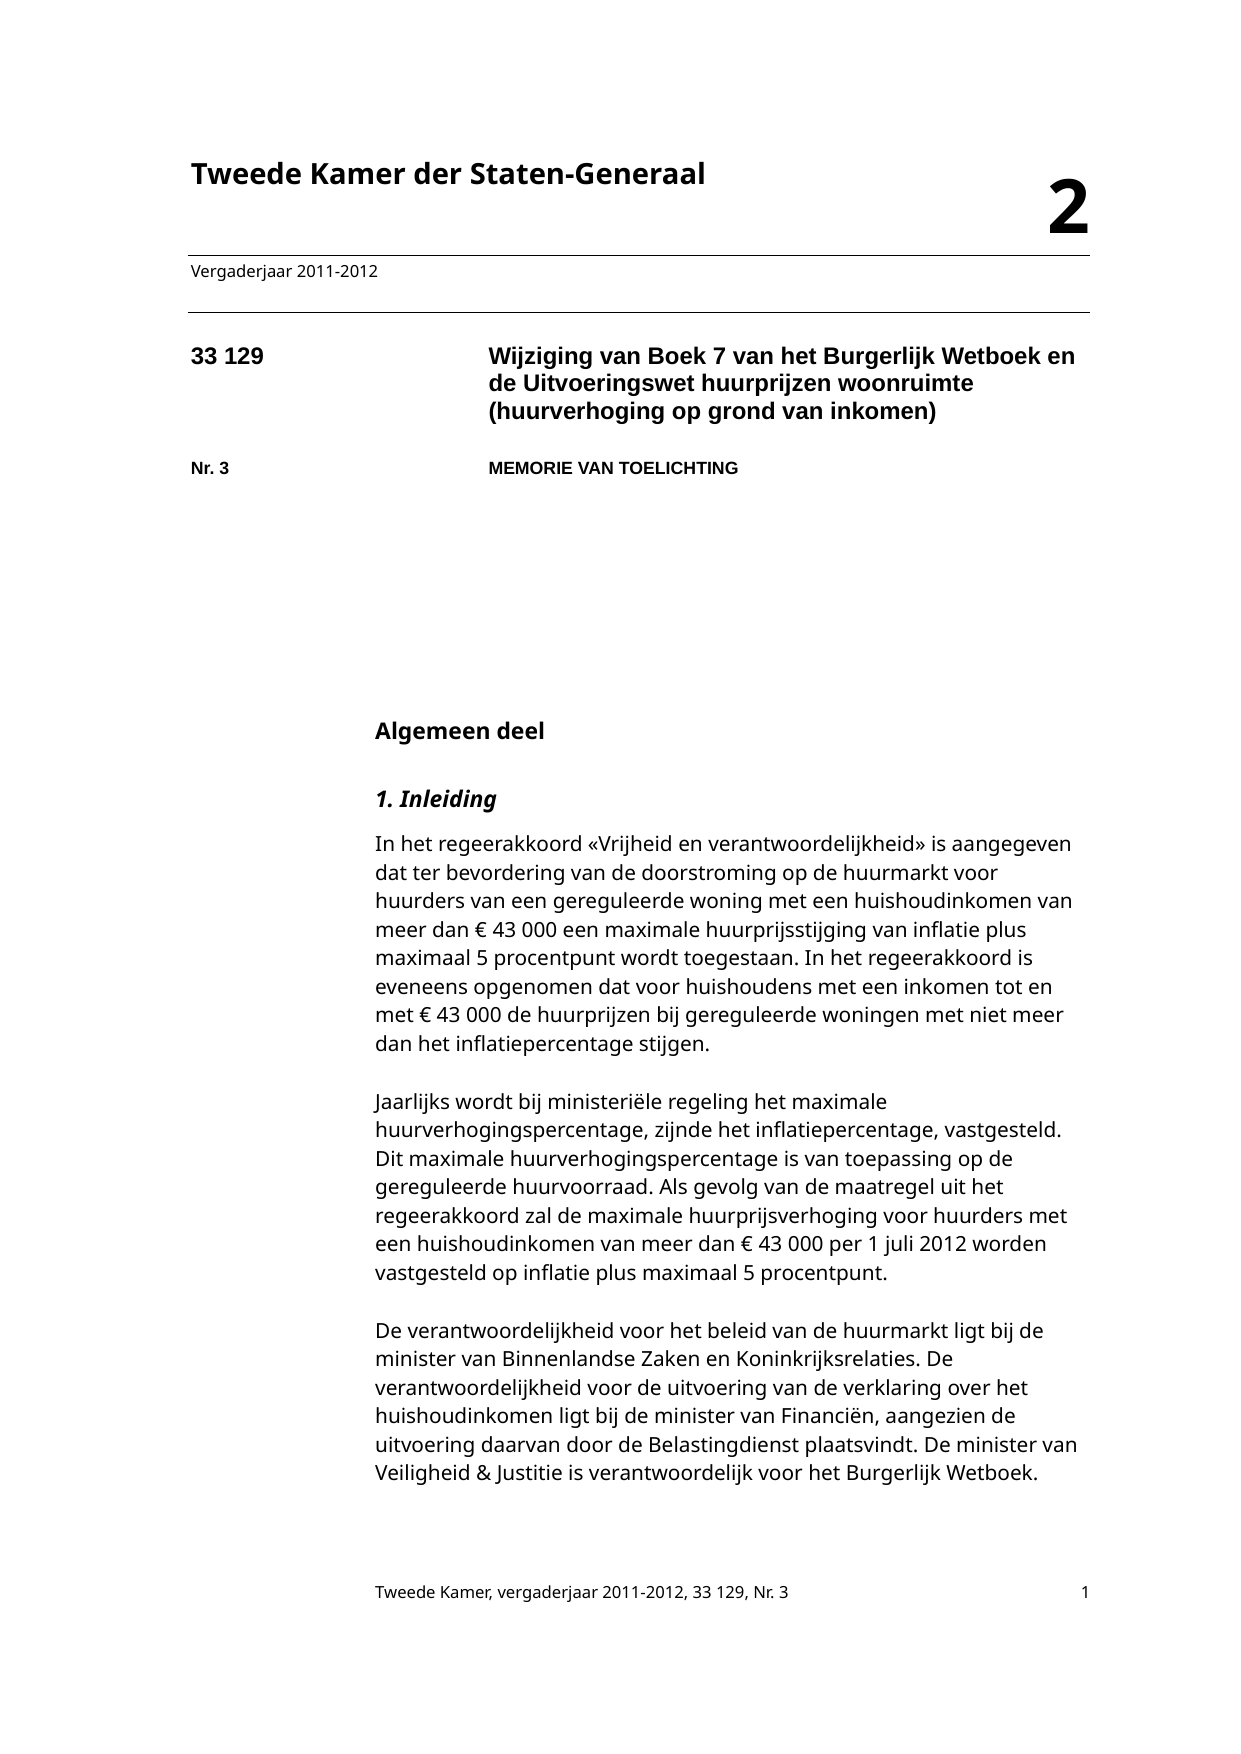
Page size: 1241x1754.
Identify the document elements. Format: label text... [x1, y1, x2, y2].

table_header Tweede Kamer der Staten-Generaal [188, 150, 909, 255]
text Jaarlijks wordt bij ministeriële regeling het maximale huurverhogingspercentage, zijnde het inflatiepercentage, vastgesteld. Dit maximale huurverhogingspercentage is van toepassing op de gereguleerde huurvoorraad. Als gevolg van de maatregel uit het regeerakkoord zal de maximale huurprijsverhoging voor huurders met een huishoudinkomen van meer dan € 43 000 per 1 juli 2012 worden vastgesteld op inflatie plus maximaal 5 procentpunt. [375, 1087, 1090, 1286]
subtitle Algemeen deel [375, 714, 1090, 746]
table_cell [188, 313, 485, 339]
table_cell MEMORIE VAN TOELICHTING [485, 455, 1090, 573]
table_cell Vergaderjaar 2011-2012 [188, 256, 485, 312]
table_cell [485, 313, 1090, 339]
table_header 2 [910, 150, 1090, 255]
table_cell [485, 256, 1090, 312]
text In het regeerakkoord «Vrijheid en verantwoordelijkheid» is aangegeven dat ter bevordering van de doorstroming op de huurmarkt voor huurders van een gereguleerde woning met een huishoudinkomen van meer dan € 43 000 een maximale huurprijsstijging van inflatie plus maximaal 5 procentpunt wordt toegestaan. In het regeerakkoord is eveneens opgenomen dat voor huishoudens met een inkomen tot en met € 43 000 de huurprijzen bij gereguleerde woningen met niet meer dan het inflatiepercentage stijgen. [375, 829, 1090, 1057]
table_cell Wijziging van Boek 7 van het Burgerlijk Wetboek en de Uitvoeringswet huurprijzen woonruimte (huurverhoging op grond van inkomen) [485, 339, 1090, 454]
text De verantwoordelijkheid voor het beleid van de huurmarkt ligt bij de minister van Binnenlandse Zaken en Koninkrijksrelaties. De verantwoordelijkheid voor de uitvoering van de verklaring over het huishoudinkomen ligt bij de minister van Financiën, aangezien de uitvoering daarvan door de Belastingdienst plaatsvindt. De minister van Veiligheid & Justitie is verantwoordelijk voor het Burgerlijk Wetboek. [375, 1316, 1090, 1487]
subtitle 1. Inleiding [375, 783, 1090, 814]
table_cell 33 129 [188, 339, 485, 454]
table_cell Nr. 3 [188, 455, 485, 573]
